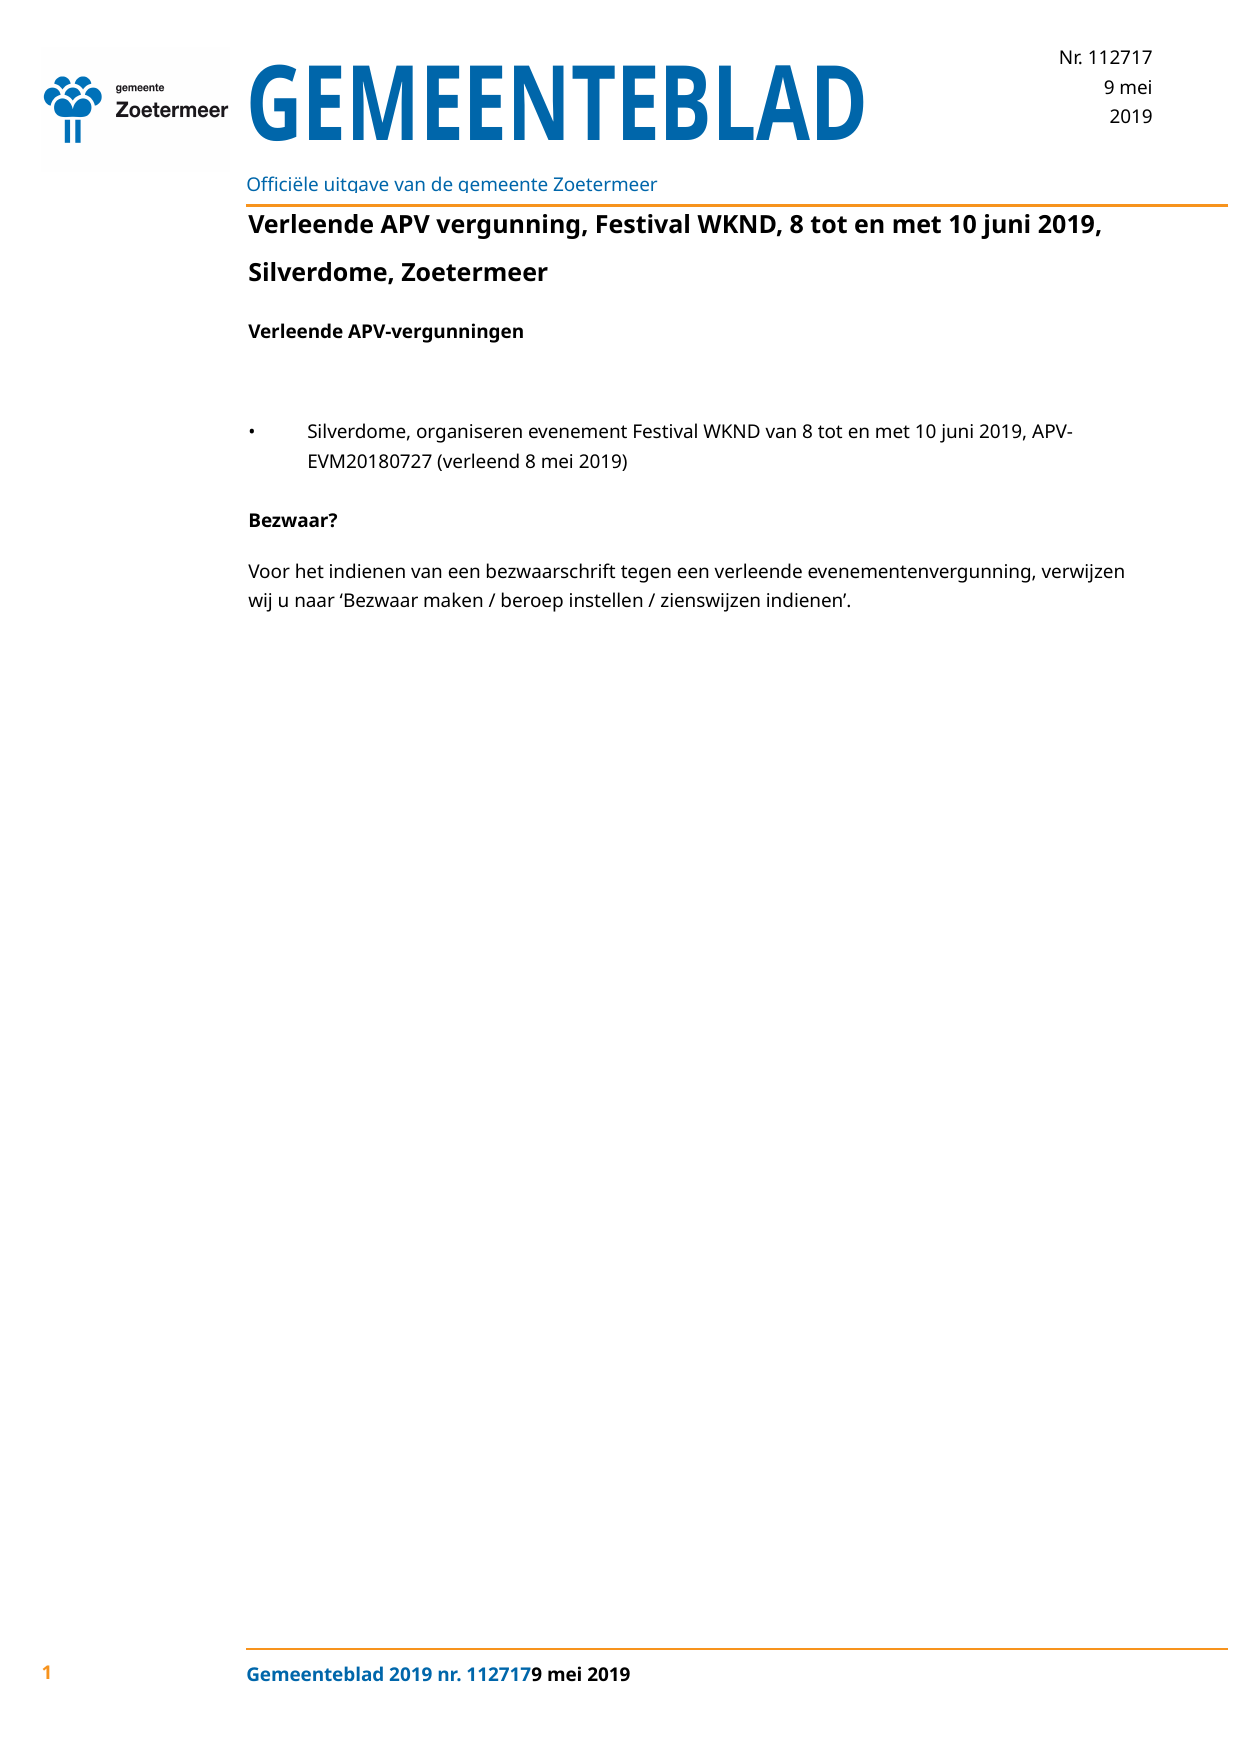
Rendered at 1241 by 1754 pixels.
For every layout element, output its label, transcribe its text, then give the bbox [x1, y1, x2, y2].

text Bezwaar? [248, 507, 1152, 533]
text Verleende APV vergunning, Festival WKND, 8 tot en met 10 juni 2019, Silverdome, Zoetermeer [248, 207, 1152, 288]
picture [41, 47, 231, 172]
list Silverdome, organiseren evenement Festival WKND van 8 tot en met 10 juni 2019, APV-EVM20180727 (verleend 8 mei 2019) [248, 419, 1152, 474]
text Verleende APV-vergunningen [248, 318, 1152, 344]
text Voor het indienen van een bezwaarschrift tegen een verleende evenementenvergunning, verwijzen wij u naar ‘Bezwaar maken / beroep instellen / zienswijzen indienen’. [248, 558, 1152, 613]
